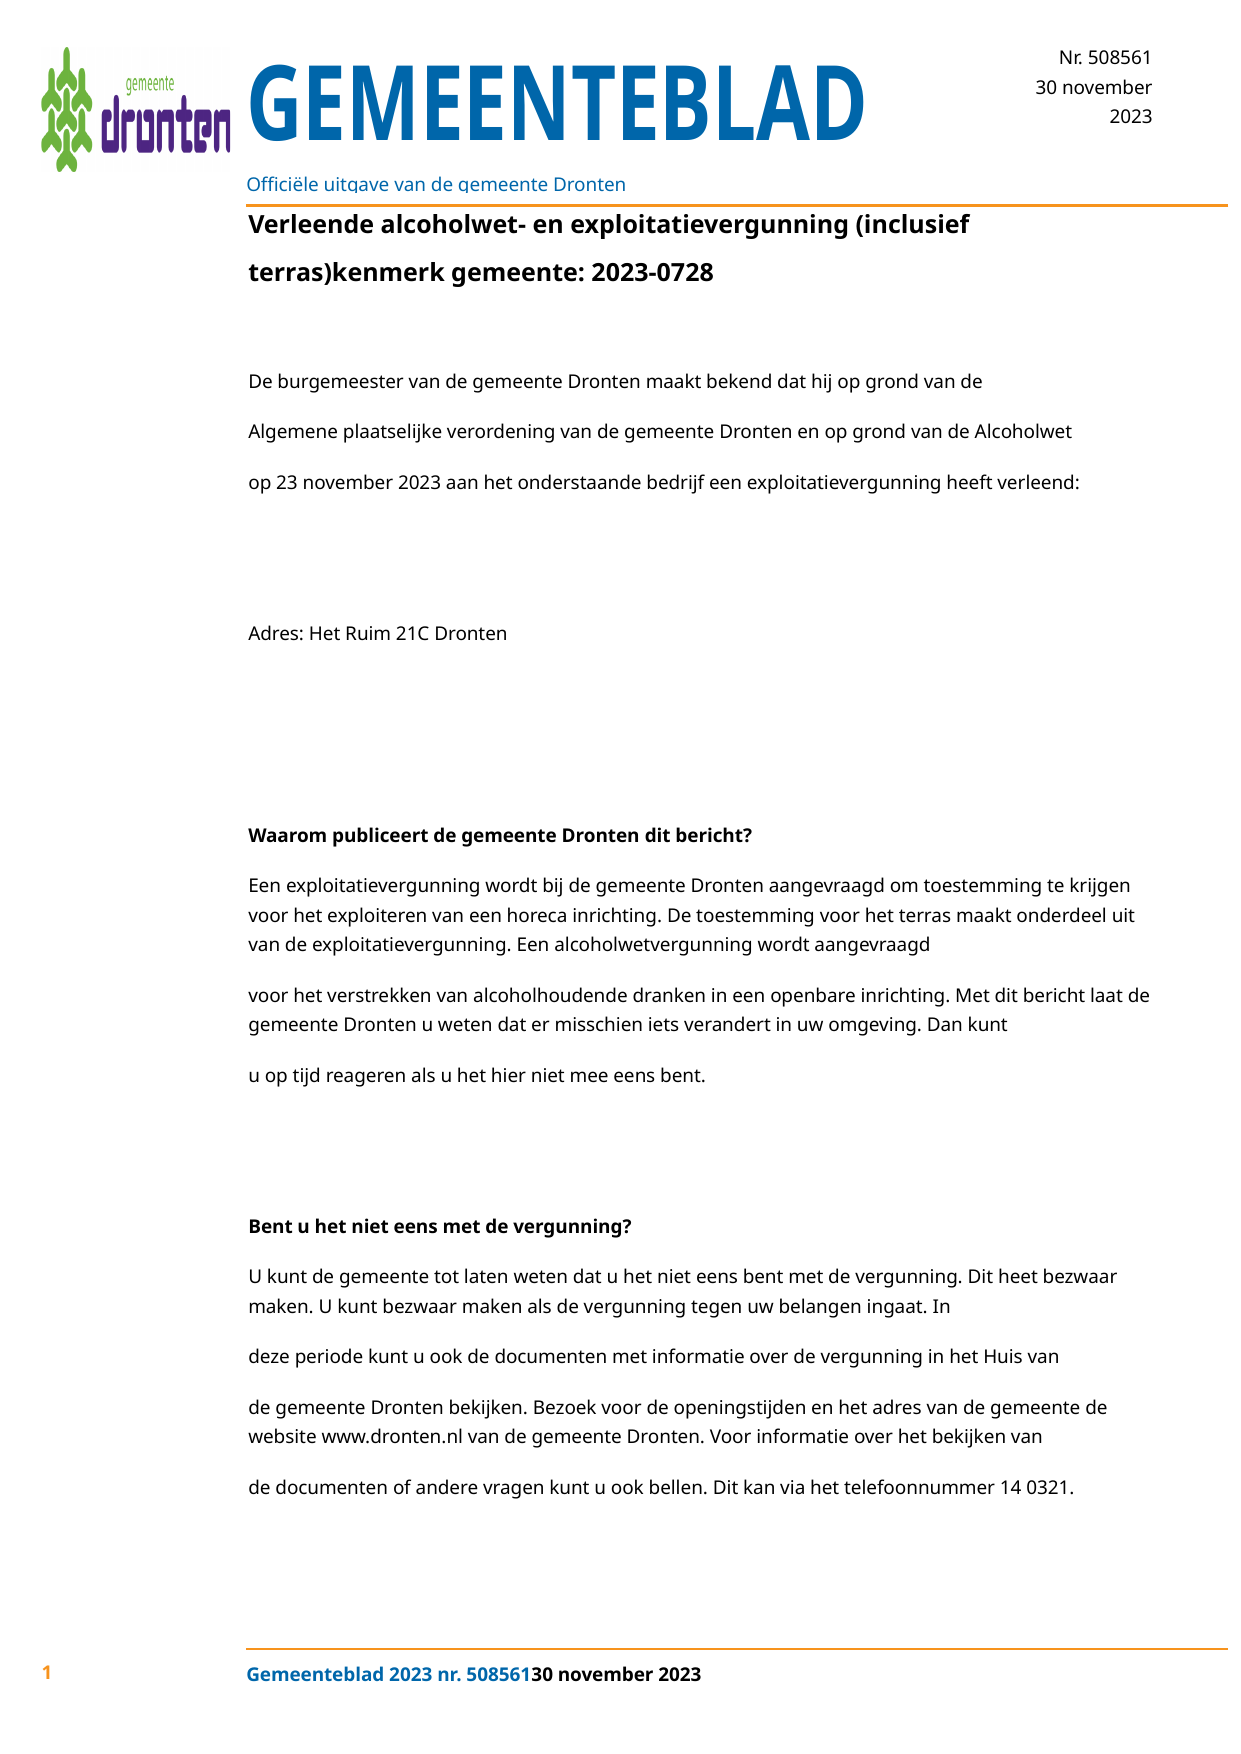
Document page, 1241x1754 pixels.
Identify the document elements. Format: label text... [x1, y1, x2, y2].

text Een exploitatievergunning wordt bij de gemeente Dronten aangevraagd om toestemming te krijgen voor het exploiteren van een horeca inrichting. De toestemming voor het terras maakt onderdeel uit van de exploitatievergunning. Een alcoholwetvergunning wordt aangevraagd [248, 872, 1152, 957]
picture [41, 47, 231, 172]
text op 23 november 2023 aan het onderstaande bedrijf een exploitatievergunning heeft verleend: [248, 469, 1152, 495]
text Algemene plaatselijke verordening van de gemeente Dronten en op grond van de Alcoholwet [248, 419, 1152, 444]
text de documenten of andere vragen kunt u ook bellen. Dit kan via het telefoonnummer 14 0321. [248, 1474, 1152, 1500]
text u op tijd reageren als u het hier niet mee eens bent. [248, 1062, 1152, 1088]
text deze periode kunt u ook de documenten met informatie over de vergunning in het Huis van [248, 1344, 1152, 1369]
text Bent u het niet eens met de vergunning? [248, 1213, 1152, 1239]
text de gemeente Dronten bekijken. Bezoek voor de openingstijden en het adres van de gemeente de website www.dronten.nl van de gemeente Dronten. Voor informatie over het bekijken van [248, 1394, 1152, 1449]
text De burgemeester van de gemeente Dronten maakt bekend dat hij op grond van de [248, 368, 1152, 394]
text voor het verstrekken van alcoholhoudende dranken in een openbare inrichting. Met dit bericht laat de gemeente Dronten u weten dat er misschien iets verandert in uw omgeving. Dan kunt [248, 982, 1152, 1037]
text U kunt de gemeente tot laten weten dat u het niet eens bent met de vergunning. Dit heet bezwaar maken. U kunt bezwaar maken als de vergunning tegen uw belangen ingaat. In [248, 1264, 1152, 1319]
text Waarom publiceert de gemeente Dronten dit bericht? [248, 822, 1152, 848]
text Adres: Het Ruim 21C Dronten [248, 620, 1152, 646]
text Verleende alcoholwet- en exploitatievergunning (inclusief terras)kenmerk gemeente: 2023-0728 [248, 207, 1152, 288]
